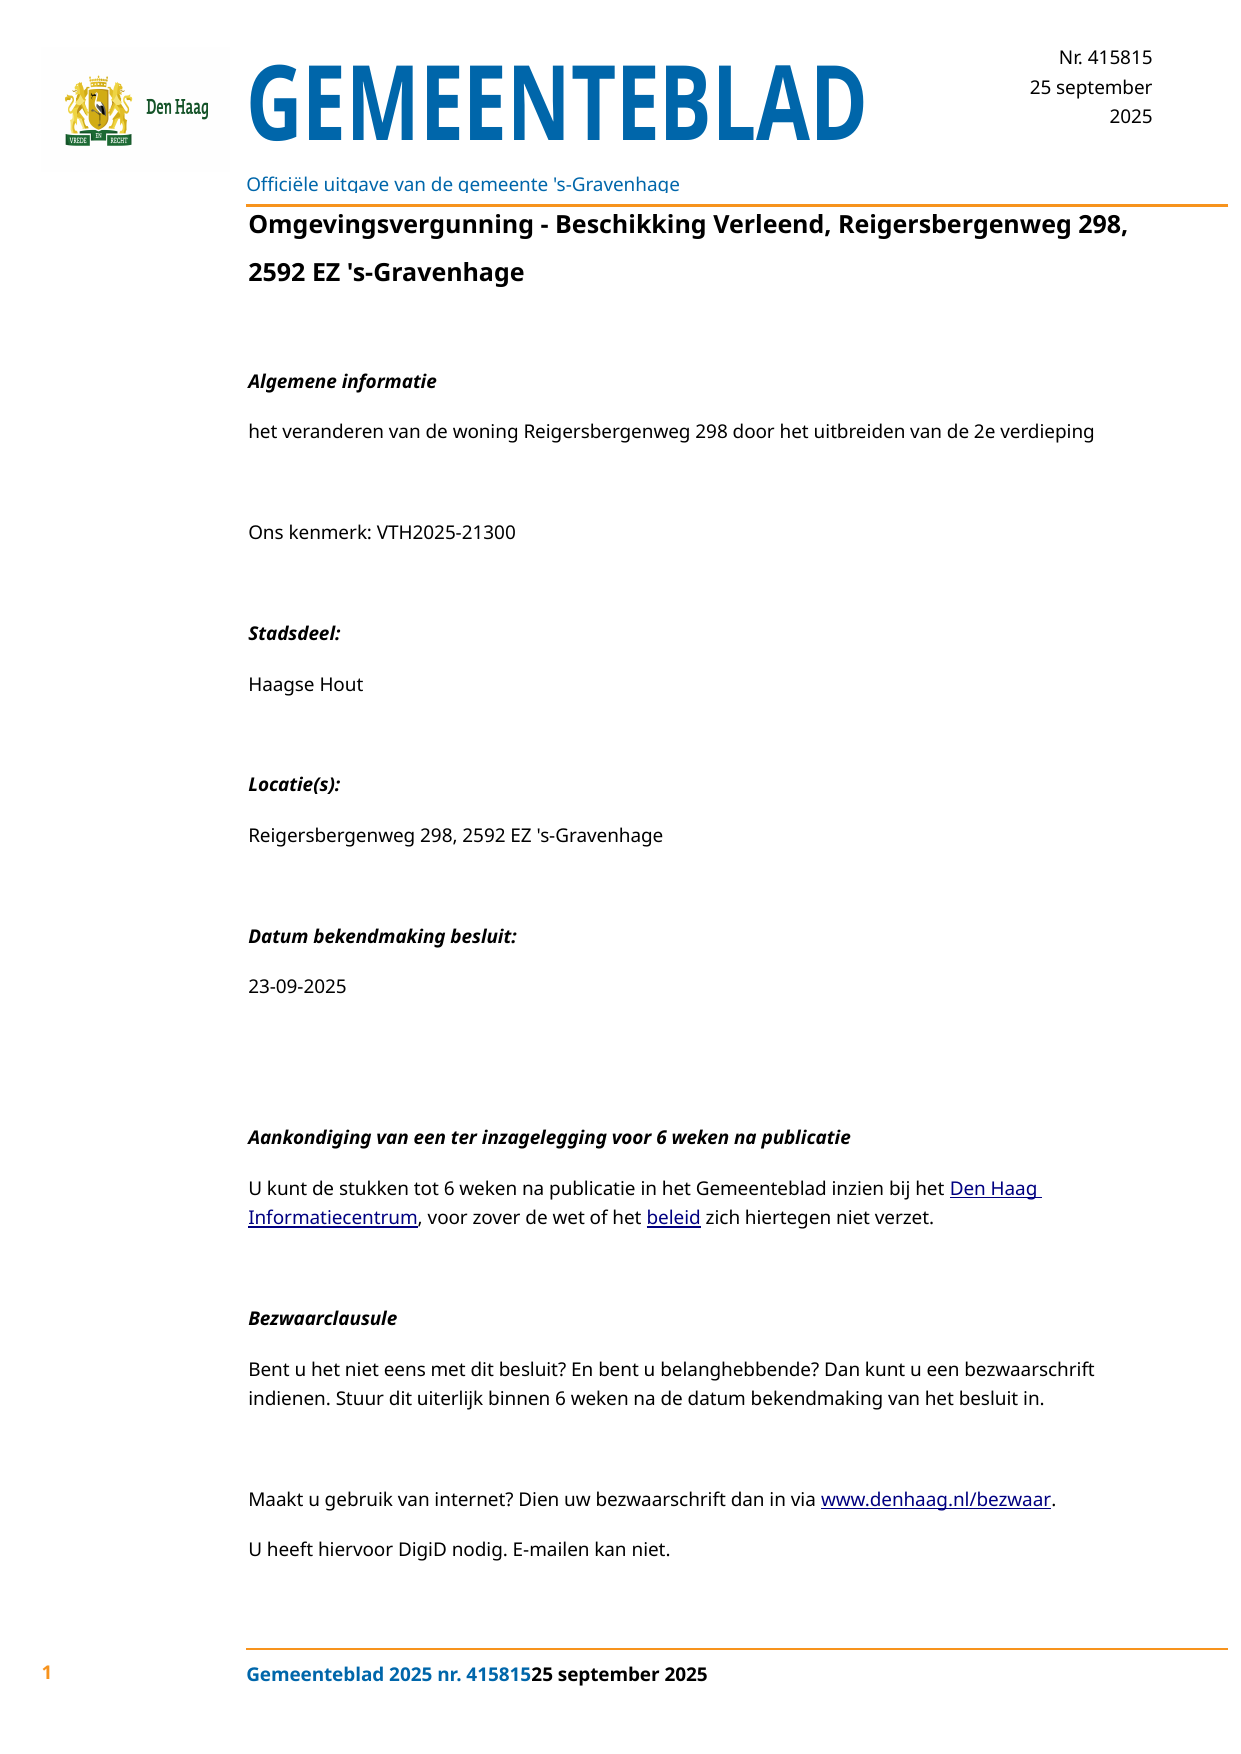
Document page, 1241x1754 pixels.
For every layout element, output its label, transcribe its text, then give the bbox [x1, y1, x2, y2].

text Locatie(s): [248, 772, 1152, 797]
text het veranderen van de woning Reigersbergenweg 298 door het uitbreiden van de 2e verdieping [248, 419, 1152, 444]
text Algemene informatie [248, 368, 1152, 394]
text Aankondiging van een ter inzagelegging voor 6 weken na publicatie [248, 1124, 1152, 1150]
text U kunt de stukken tot 6 weken na publicatie in het Gemeenteblad inzien bij het Den Haag Informatiecentrum, voor zover de wet of het beleid zich hiertegen niet verzet. [248, 1175, 1152, 1230]
text Datum bekendmaking besluit: [248, 923, 1152, 949]
text Reigersbergenweg 298, 2592 EZ 's-Gravenhage [248, 822, 1152, 848]
text Haagse Hout [248, 671, 1152, 697]
picture [41, 47, 231, 172]
text Bent u het niet eens met dit besluit? En bent u belanghebbende? Dan kunt u een bezwaarschrift indienen. Stuur dit uiterlijk binnen 6 weken na de datum bekendmaking van het besluit in. [248, 1356, 1152, 1411]
text Bezwaarclausule [248, 1305, 1152, 1331]
text Omgevingsvergunning - Beschikking Verleend, Reigersbergenweg 298, 2592 EZ 's-Gravenhage [248, 207, 1152, 288]
text U heeft hiervoor DigiD nodig. E-mailen kan niet. [248, 1537, 1152, 1562]
text Maakt u gebruik van internet? Dien uw bezwaarschrift dan in via www.denhaag.nl/bezwaar. [248, 1486, 1152, 1512]
text Ons kenmerk: VTH2025-21300 [248, 519, 1152, 545]
text Stadsdeel: [248, 620, 1152, 646]
text 23-09-2025 [248, 973, 1152, 999]
